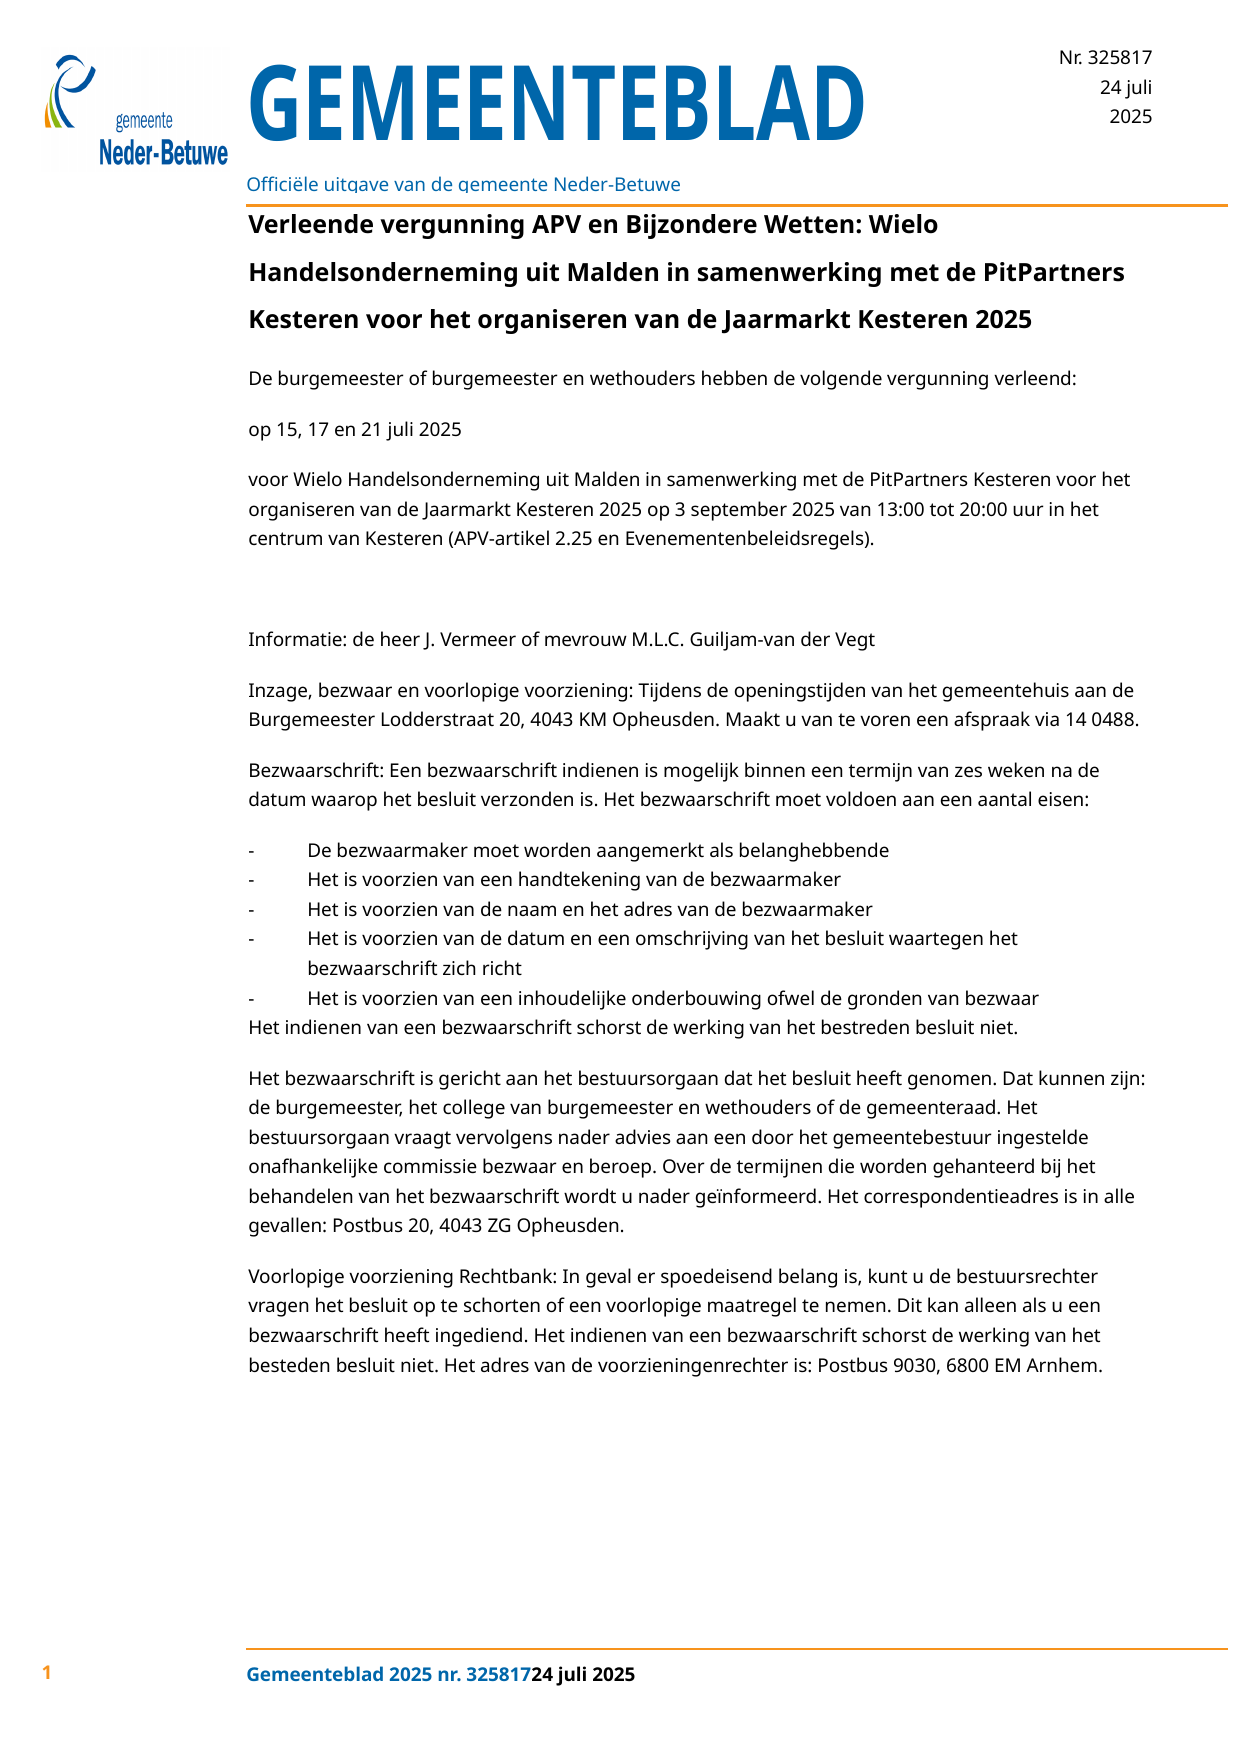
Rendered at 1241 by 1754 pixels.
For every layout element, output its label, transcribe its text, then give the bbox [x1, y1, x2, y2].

text De burgemeester of burgemeester en wethouders hebben de volgende vergunning verleend: [248, 366, 1152, 391]
text voor Wielo Handelsonderneming uit Malden in samenwerking met de PitPartners Kesteren voor het organiseren van de Jaarmarkt Kesteren 2025 op 3 september 2025 van 13:00 tot 20:00 uur in het centrum van Kesteren (APV-artikel 2.25 en Evenementenbeleidsregels). [248, 466, 1152, 551]
text Bezwaarschrift: Een bezwaarschrift indienen is mogelijk binnen een termijn van zes weken na de datum waarop het besluit verzonden is. Het bezwaarschrift moet voldoen aan een aantal eisen: [248, 757, 1152, 812]
list Het is voorzien van de datum en een omschrijving van het besluit waartegen het bezwaarschrift zich richt [248, 926, 1152, 981]
list Het is voorzien van een inhoudelijke onderbouwing ofwel de gronden van bezwaar [248, 985, 1152, 1010]
text Informatie: de heer J. Vermeer of mevrouw M.L.C. Guiljam-van der Vegt [248, 626, 1152, 652]
list Het is voorzien van de naam en het adres van de bezwaarmaker [248, 896, 1152, 922]
text Inzage, bezwaar en voorlopige voorziening: Tijdens de openingstijden van het gemeentehuis aan de Burgemeester Lodderstraat 20, 4043 KM Opheusden. Maakt u van te voren een afspraak via 14 0488. [248, 677, 1152, 732]
text Voorlopige voorziening Rechtbank: In geval er spoedeisend belang is, kunt u de bestuursrechter vragen het besluit op te schorten of een voorlopige maatregel te nemen. Dit kan alleen als u een bezwaarschrift heeft ingediend. Het indienen van een bezwaarschrift schorst de werking van het besteden besluit niet. Het adres van de voorzieningenrechter is: Postbus 9030, 6800 EM Arnhem. [248, 1263, 1152, 1377]
text Het bezwaarschrift is gericht aan het bestuursorgaan dat het besluit heeft genomen. Dat kunnen zijn: de burgemeester, het college van burgemeester en wethouders of de gemeenteraad. Het bestuursorgaan vraagt vervolgens nader advies aan een door het gemeentebestuur ingestelde onafhankelijke commissie bezwaar en beroep. Over de termijnen die worden gehanteerd bij het behandelen van het bezwaarschrift wordt u nader geïnformeerd. Het correspondentieadres is in alle gevallen: Postbus 20, 4043 ZG Opheusden. [248, 1065, 1152, 1238]
text Het indienen van een bezwaarschrift schorst de werking van het bestreden besluit niet. [248, 1014, 1152, 1040]
picture [41, 47, 231, 172]
text Verleende vergunning APV en Bijzondere Wetten: Wielo Handelsonderneming uit Malden in samenwerking met de PitPartners Kesteren voor het organiseren van de Jaarmarkt Kesteren 2025 [248, 207, 1152, 336]
list Het is voorzien van een handtekening van de bezwaarmaker [248, 866, 1152, 892]
list De bezwaarmaker moet worden aangemerkt als belanghebbende [248, 837, 1152, 862]
text op 15, 17 en 21 juli 2025 [248, 416, 1152, 442]
